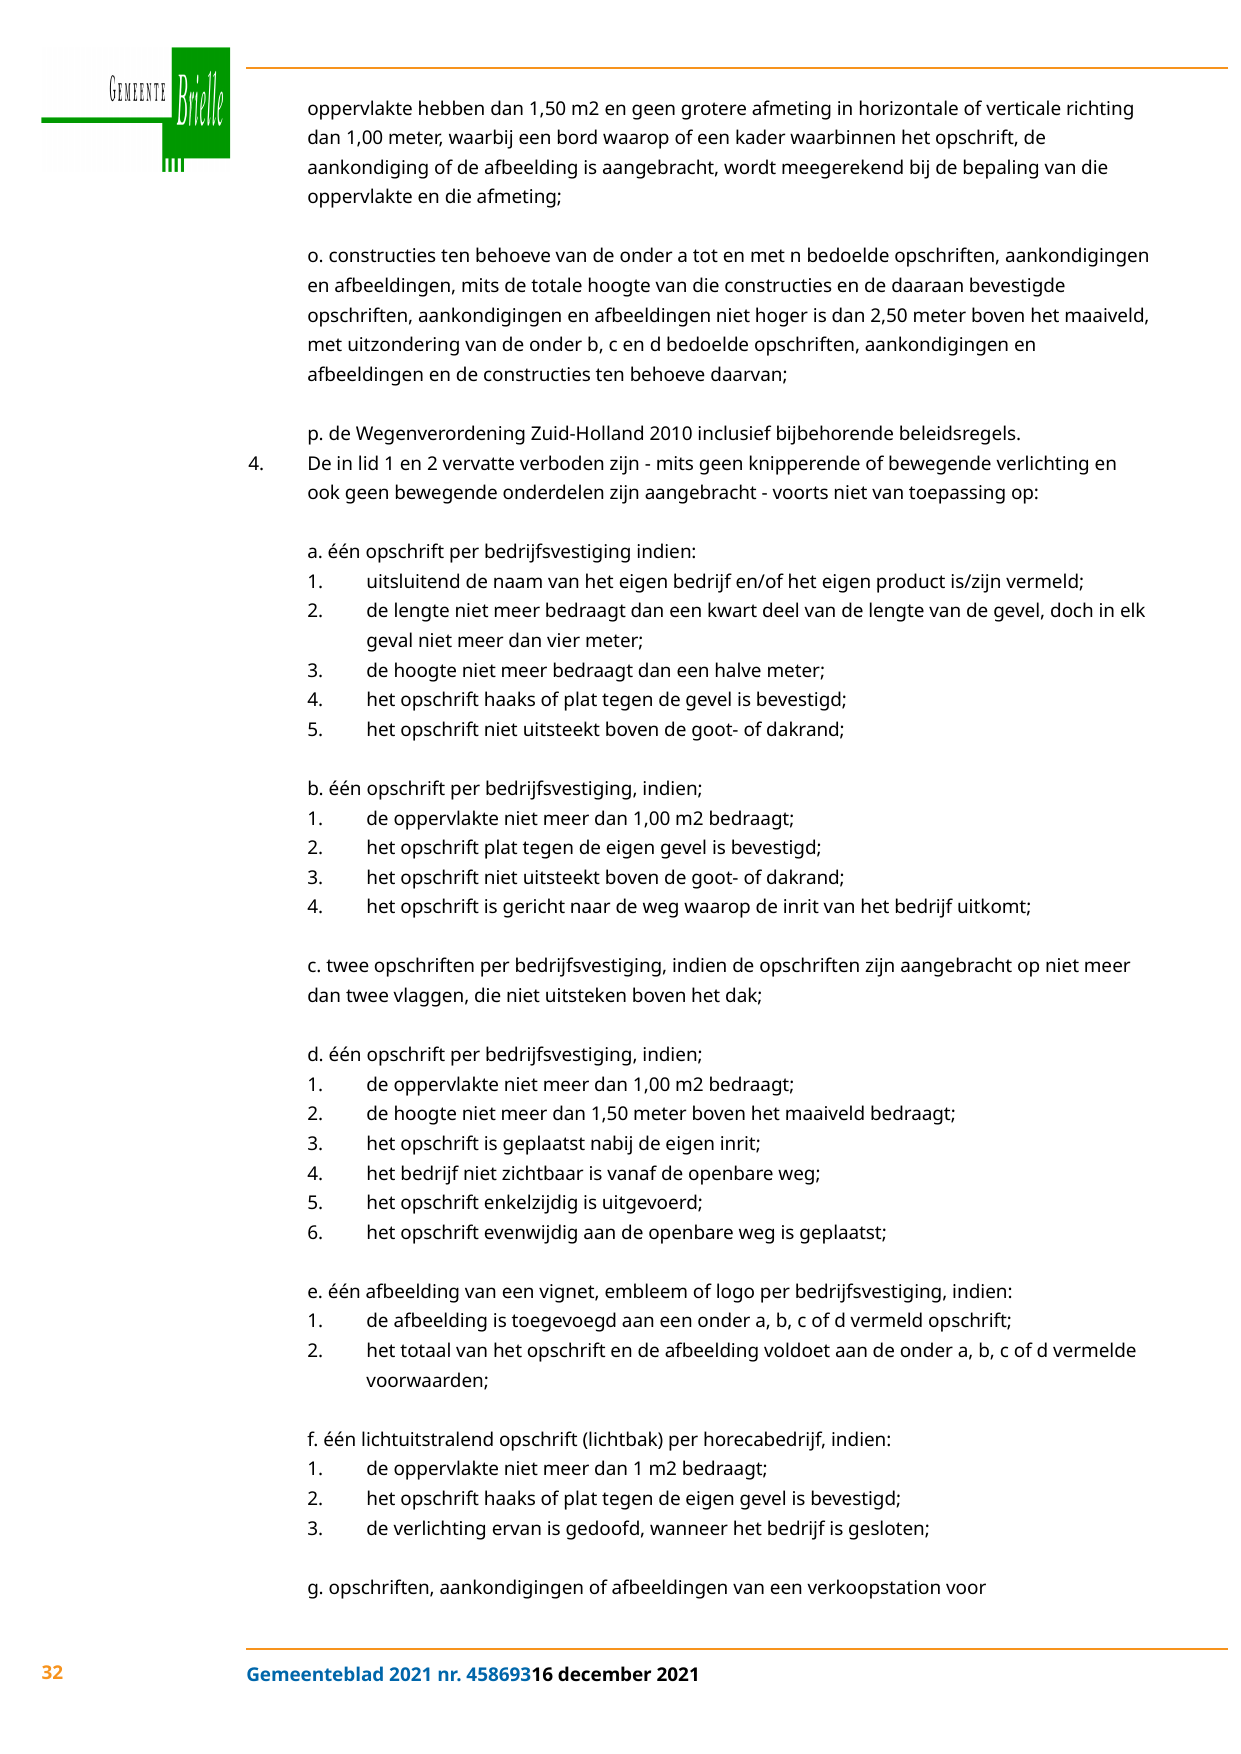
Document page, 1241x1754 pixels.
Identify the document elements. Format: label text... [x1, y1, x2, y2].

list het opschrift is gericht naar de weg waarop de inrit van het bedrijf uitkomt; [307, 893, 1152, 919]
list De in lid 1 en 2 vervatte verboden zijn - mits geen knipperende of bewegende verlichting en ook geen bewegende onderdelen zijn aangebracht - voorts niet van toepassing op: [248, 450, 1152, 505]
list c. twee opschriften per bedrijfsvestiging, indien de opschriften zijn aangebracht op niet meer dan twee vlaggen, die niet uitsteken boven het dak; [248, 953, 1152, 1008]
list het opschrift is geplaatst nabij de eigen inrit; [307, 1130, 1152, 1156]
list het opschrift niet uitsteekt boven de goot- of dakrand; [307, 864, 1152, 890]
list g. opschriften, aankondigingen of afbeeldingen van een verkoopstation voor [248, 1574, 1152, 1600]
list de lengte niet meer bedraagt dan een kwart deel van de lengte van de gevel, doch in elk geval niet meer dan vier meter; [307, 598, 1152, 653]
list het opschrift haaks of plat tegen de eigen gevel is bevestigd; [307, 1485, 1152, 1511]
list de oppervlakte niet meer dan 1,00 m2 bedraagt; [307, 805, 1152, 831]
list d. één opschrift per bedrijfsvestiging, indien; [248, 1041, 1152, 1067]
list uitsluitend de naam van het eigen bedrijf en/of het eigen product is/zijn vermeld; [307, 568, 1152, 594]
list het opschrift haaks of plat tegen de gevel is bevestigd; [307, 686, 1152, 712]
list het opschrift plat tegen de eigen gevel is bevestigd; [307, 834, 1152, 860]
list e. één afbeelding van een vignet, embleem of logo per bedrijfsvestiging, indien: [248, 1278, 1152, 1304]
list o. constructies ten behoeve van de onder a tot en met n bedoelde opschriften, aankondigingen en afbeeldingen, mits de totale hoogte van die constructies en de daaraan bevestigde opschriften, aankondigingen en afbeeldingen niet hoger is dan 2,50 meter boven het maaiveld, met uitzondering van de onder b, c en d bedoelde opschriften, aankondigingen en afbeeldingen en de constructies ten behoeve daarvan; [248, 243, 1152, 387]
list b. één opschrift per bedrijfsvestiging, indien; [248, 775, 1152, 801]
list het bedrijf niet zichtbaar is vanaf de openbare weg; [307, 1160, 1152, 1186]
list de oppervlakte niet meer dan 1 m2 bedraagt; [307, 1456, 1152, 1481]
list oppervlakte hebben dan 1,50 m2 en geen grotere afmeting in horizontale of verticale richting dan 1,00 meter, waarbij een bord waarop of een kader waarbinnen het opschrift, de aankondiging of de afbeelding is aangebracht, wordt meegerekend bij de bepaling van die oppervlakte en die afmeting; [248, 95, 1152, 209]
list het opschrift niet uitsteekt boven de goot- of dakrand; [307, 716, 1152, 742]
list de afbeelding is toegevoegd aan een onder a, b, c of d vermeld opschrift; [307, 1308, 1152, 1333]
list het opschrift enkelzijdig is uitgevoerd; [307, 1189, 1152, 1215]
list het totaal van het opschrift en de afbeelding voldoet aan de onder a, b, c of d vermelde voorwaarden; [307, 1337, 1152, 1393]
list het opschrift evenwijdig aan de openbare weg is geplaatst; [307, 1219, 1152, 1245]
list p. de Wegenverordening Zuid-Holland 2010 inclusief bijbehorende beleidsregels. [248, 420, 1152, 446]
list f. één lichtuitstralend opschrift (lichtbak) per horecabedrijf, indien: [248, 1426, 1152, 1452]
list a. één opschrift per bedrijfsvestiging indien: [248, 538, 1152, 564]
picture [41, 47, 231, 172]
list de hoogte niet meer bedraagt dan een halve meter; [307, 657, 1152, 683]
list de oppervlakte niet meer dan 1,00 m2 bedraagt; [307, 1071, 1152, 1097]
list de hoogte niet meer dan 1,50 meter boven het maaiveld bedraagt; [307, 1101, 1152, 1126]
list de verlichting ervan is gedoofd, wanneer het bedrijf is gesloten; [307, 1515, 1152, 1541]
